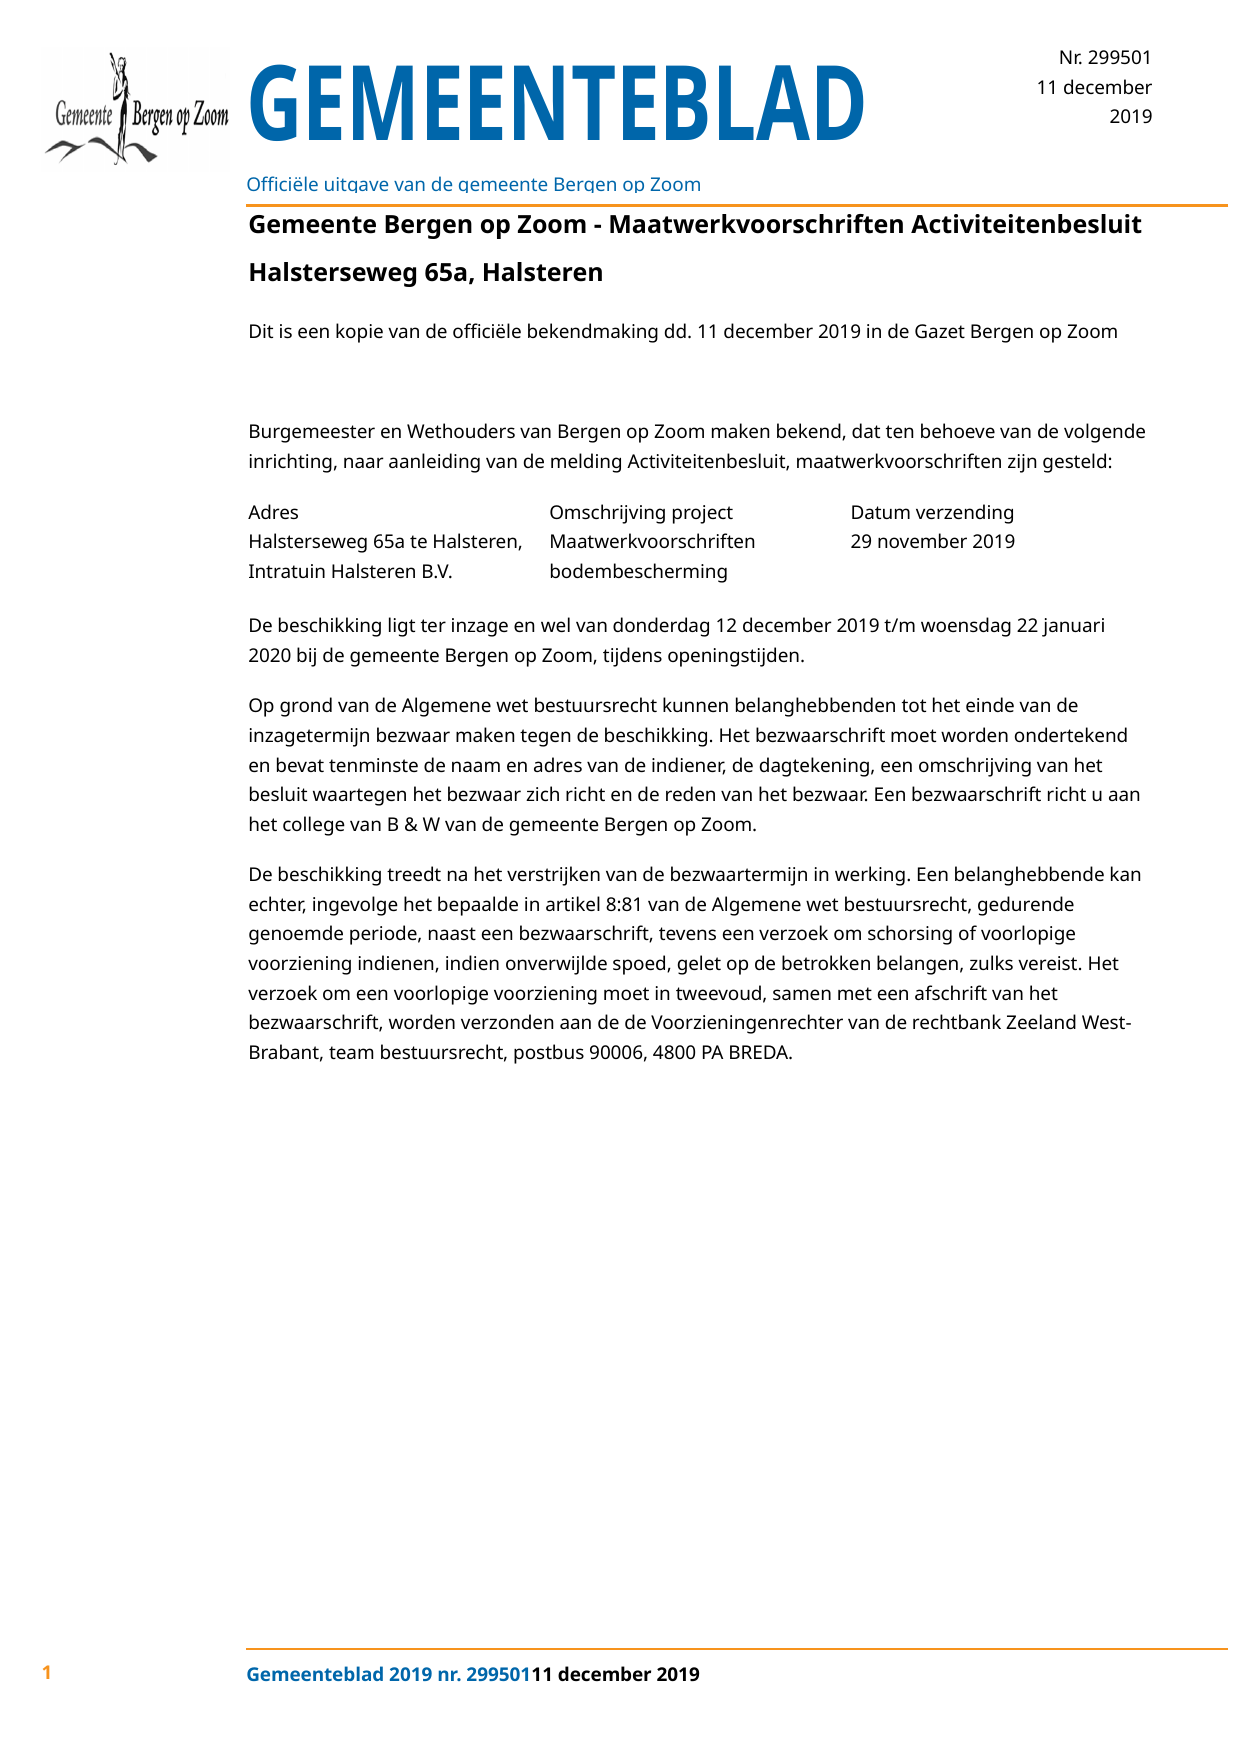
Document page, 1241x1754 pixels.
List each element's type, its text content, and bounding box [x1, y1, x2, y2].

text Burgemeester en Wethouders van Bergen op Zoom maken bekend, dat ten behoeve van de volgende inrichting, naar aanleiding van de melding Activiteitenbesluit, maatwerkvoorschriften zijn gesteld: [248, 419, 1152, 474]
text Dit is een kopie van de officiële bekendmaking dd. 11 december 2019 in de Gazet Bergen op Zoom [248, 318, 1152, 344]
text Gemeente Bergen op Zoom - Maatwerkvoorschriften Activiteitenbesluit Halsterseweg 65a, Halsteren [248, 207, 1152, 288]
table_header Datum verzending 29 november 2019 [850, 499, 1152, 584]
text De beschikking treedt na het verstrijken van de bezwaartermijn in werking. Een belanghebbende kan echter, ingevolge het bepaalde in artikel 8:81 van de Algemene wet bestuursrecht, gedurende genoemde periode, naast een bezwaarschrift, tevens een verzoek om schorsing of voorlopige voorziening indienen, indien onverwijlde spoed, gelet op de betrokken belangen, zulks vereist. Het verzoek om een voorlopige voorziening moet in tweevoud, samen met een afschrift van het bezwaarschrift, worden verzonden aan de de Voorzieningenrechter van de rechtbank Zeeland West-Brabant, team bestuursrecht, postbus 90006, 4800 PA BREDA. [248, 861, 1152, 1065]
table_cell [549, 584, 850, 609]
picture [41, 47, 231, 172]
table_header Adres Halsterseweg 65a te Halsteren, Intratuin Halsteren B.V. [248, 499, 549, 584]
text Op grond van de Algemene wet bestuursrecht kunnen belanghebbenden tot het einde van de inzagetermijn bezwaar maken tegen de beschikking. Het bezwaarschrift moet worden ondertekend en bevat tenminste de naam en adres van de indiener, de dagtekening, een omschrijving van het besluit waartegen het bezwaar zich richt en de reden van het bezwaar. Een bezwaarschrift richt u aan het college van B & W van de gemeente Bergen op Zoom. [248, 693, 1152, 837]
table_cell [850, 584, 1152, 609]
table_header Omschrijving project Maatwerkvoorschriften bodembescherming [549, 499, 850, 584]
text De beschikking ligt ter inzage en wel van donderdag 12 december 2019 t/m woensdag 22 januari 2020 bij de gemeente Bergen op Zoom, tijdens openingstijden. [248, 613, 1152, 668]
table_cell [248, 584, 549, 609]
